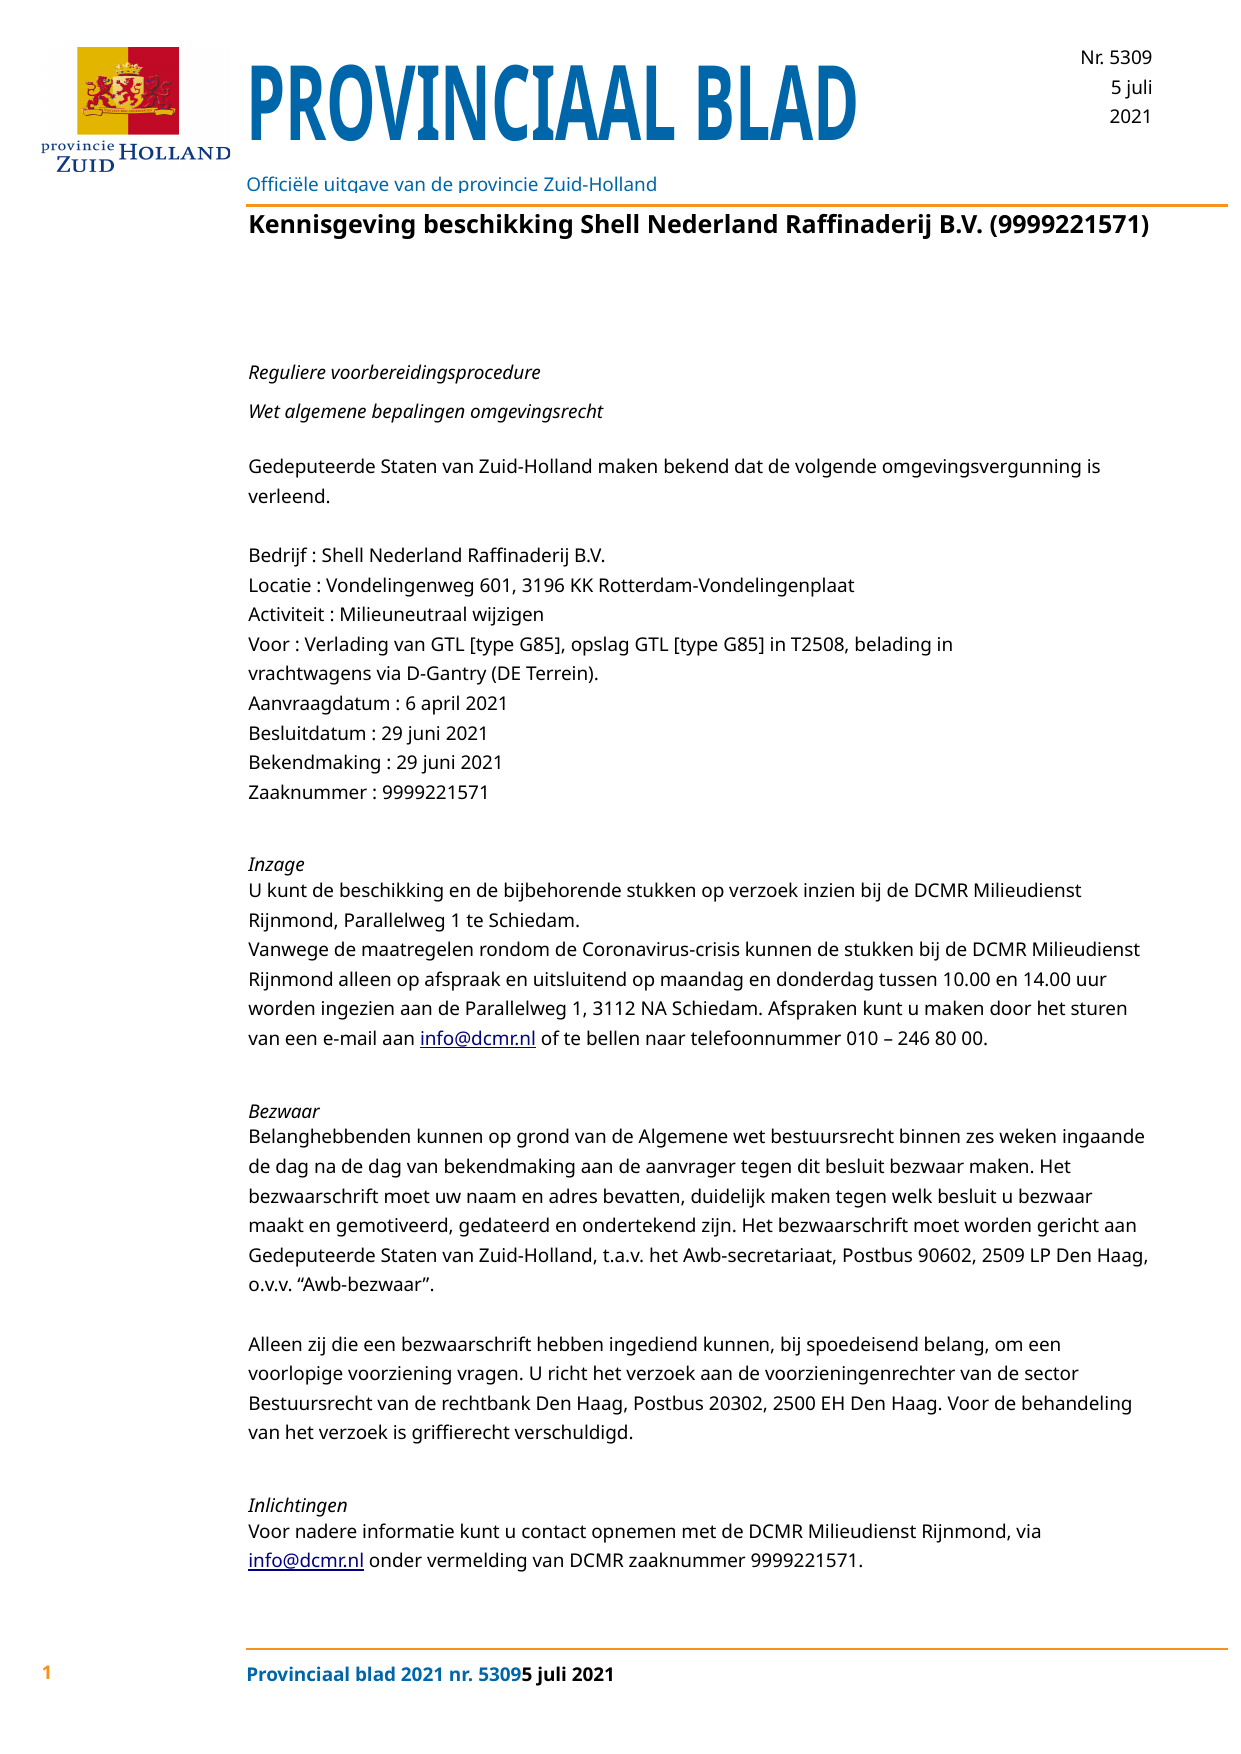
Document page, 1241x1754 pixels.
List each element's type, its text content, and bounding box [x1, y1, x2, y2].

text Bedrijf : Shell Nederland Raffinaderij B.V. [248, 542, 1152, 568]
picture [41, 47, 231, 172]
text Belanghebbenden kunnen op grond van de Algemene wet bestuursrecht binnen zes weken ingaande de dag na de dag van bekendmaking aan de aanvrager tegen dit besluit bezwaar maken. Het bezwaarschrift moet uw naam en adres bevatten, duidelijk maken tegen welk besluit u bezwaar maakt en gemotiveerd, gedateerd en ondertekend zijn. Het bezwaarschrift moet worden gericht aan Gedeputeerde Staten van Zuid-Holland, t.a.v. het Awb-secretariaat, Postbus 90602, 2509 LP Den Haag, o.v.v. “Awb-bezwaar”. [248, 1124, 1152, 1297]
text Activiteit : Milieuneutraal wijzigen [248, 601, 1152, 627]
text Bekendmaking : 29 juni 2021 [248, 749, 1152, 775]
text Locatie : Vondelingenweg 601, 3196 KK Rotterdam-Vondelingenplaat [248, 572, 1152, 597]
text Bezwaar [248, 1098, 1152, 1124]
text Alleen zij die een bezwaarschrift hebben ingediend kunnen, bij spoedeisend belang, om een voorlopige voorziening vragen. U richt het verzoek aan de voorzieningenrechter van de sector Bestuursrecht van de rechtbank Den Haag, Postbus 20302, 2500 EH Den Haag. Voor de behandeling van het verzoek is griffierecht verschuldigd. [248, 1331, 1152, 1445]
text Inzage [248, 852, 1152, 877]
text Inlichtingen [248, 1492, 1152, 1518]
text Besluitdatum : 29 juni 2021 [248, 720, 1152, 745]
text Voor : Verlading van GTL [type G85], opslag GTL [type G85] in T2508, belading in [248, 631, 1152, 657]
text Voor nadere informatie kunt u contact opnemen met de DCMR Milieudienst Rijnmond, via info@dcmr.nl onder vermelding van DCMR zaaknummer 9999221571. [248, 1518, 1152, 1573]
text Vanwege de maatregelen rondom de Coronavirus-crisis kunnen de stukken bij de DCMR Milieudienst Rijnmond alleen op afspraak en uitsluitend op maandag en donderdag tussen 10.00 en 14.00 uur worden ingezien aan de Parallelweg 1, 3112 NA Schiedam. Afspraken kunt u maken door het sturen van een e-mail aan info@dcmr.nl of te bellen naar telefoonnummer 010 – 246 80 00. [248, 936, 1152, 1051]
text Zaaknummer : 9999221571 [248, 779, 1152, 804]
text Gedeputeerde Staten van Zuid-Holland maken bekend dat de volgende omgevingsvergunning is verleend. [248, 453, 1152, 509]
text Aanvraagdatum : 6 april 2021 [248, 690, 1152, 716]
text Kennisgeving beschikking Shell Nederland Raffinaderij B.V. (9999221571) [248, 207, 1152, 241]
text vrachtwagens via D-Gantry (DE Terrein). [248, 661, 1152, 686]
text Reguliere voorbereidingsprocedure [248, 359, 1152, 384]
text U kunt de beschikking en de bijbehorende stukken op verzoek inzien bij de DCMR Milieudienst Rijnmond, Parallelweg 1 te Schiedam. [248, 877, 1152, 933]
text Wet algemene bepalingen omgevingsrecht [248, 398, 1152, 424]
